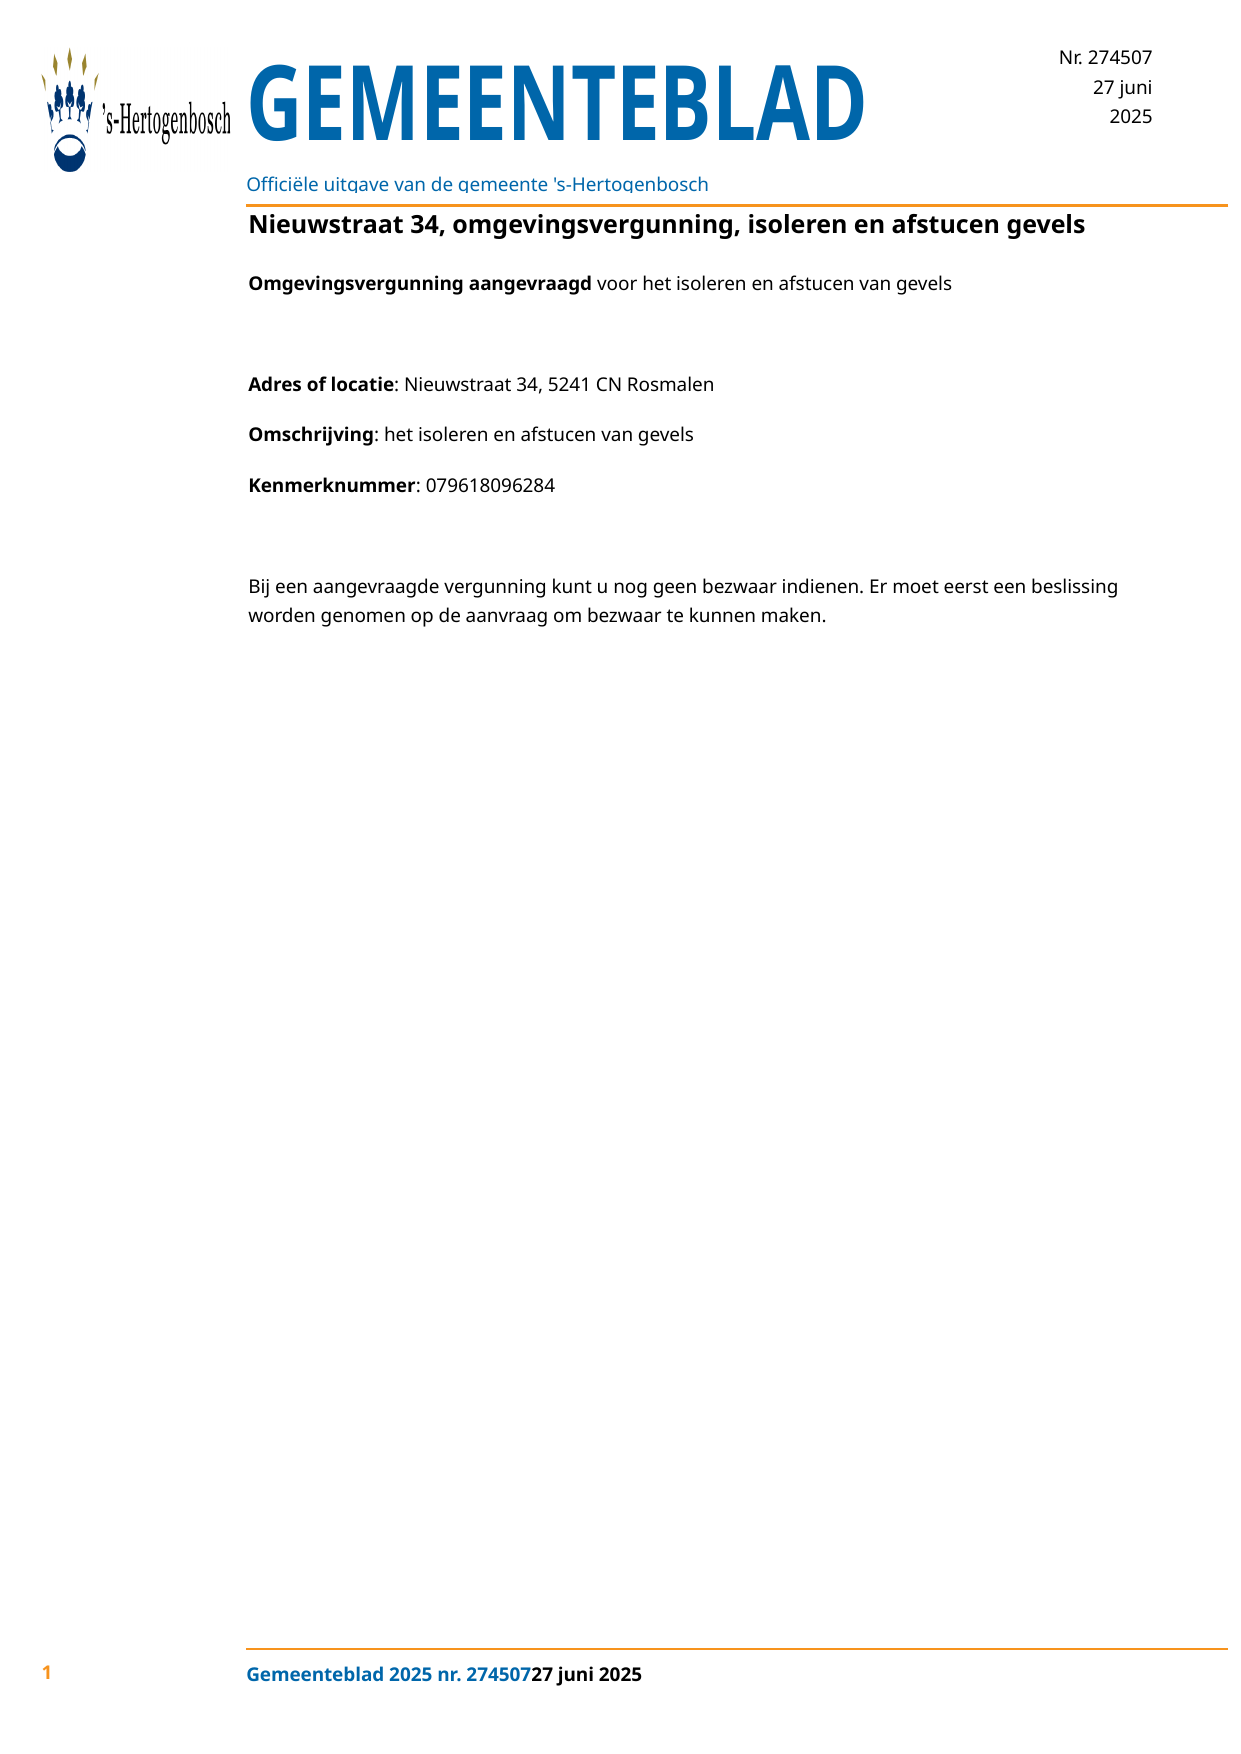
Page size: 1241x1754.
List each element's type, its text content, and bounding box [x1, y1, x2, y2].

text Adres of locatie: Nieuwstraat 34, 5241 CN Rosmalen [248, 371, 1152, 397]
text Omgevingsvergunning aangevraagd voor het isoleren en afstucen van gevels [248, 270, 1152, 296]
text Nieuwstraat 34, omgevingsvergunning, isoleren en afstucen gevels [248, 207, 1152, 241]
picture [41, 47, 231, 172]
text Bij een aangevraagde vergunning kunt u nog geen bezwaar indienen. Er moet eerst een beslissing worden genomen op de aanvraag om bezwaar te kunnen maken. [248, 573, 1152, 628]
text Omschrijving: het isoleren en afstucen van gevels [248, 422, 1152, 447]
text Kenmerknummer: 079618096284 [248, 472, 1152, 498]
